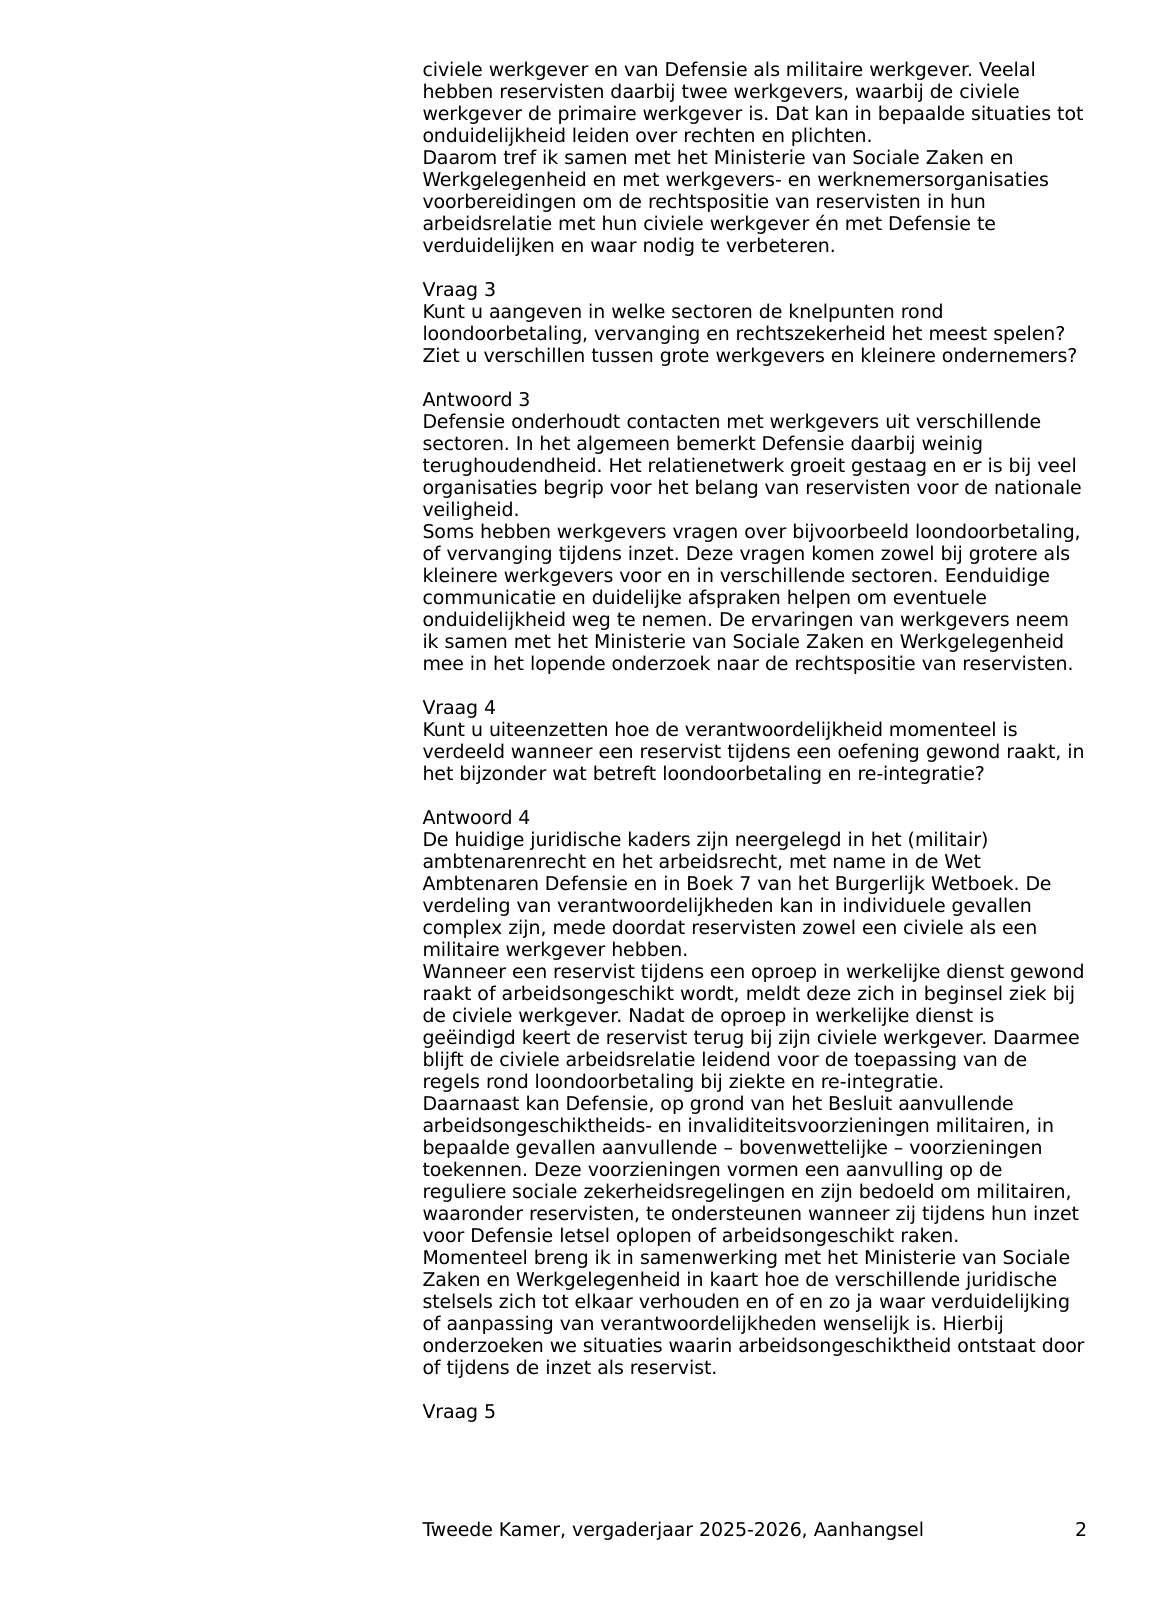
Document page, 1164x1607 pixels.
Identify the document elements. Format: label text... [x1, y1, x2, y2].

text Wanneer een reservist tijdens een oproep in werkelijke dienst gewond raakt of arbeidsongeschikt wordt, meldt deze zich in beginsel ziek bij de civiele werkgever. Nadat de oproep in werkelijke dienst is geëindigd keert de reservist terug bij zijn civiele werkgever. Daarmee blijft de civiele arbeidsrelatie leidend voor de toepassing van de regels rond loondoorbetaling bij ziekte en re-integratie. [422, 961, 1087, 1093]
text Defensie onderhoudt contacten met werkgevers uit verschillende sectoren. In het algemeen bemerkt Defensie daarbij weinig terughoudendheid. Het relatienetwerk groeit gestaag en er is bij veel organisaties begrip voor het belang van reservisten voor de nationale veiligheid. [422, 411, 1087, 521]
text Antwoord 3 [422, 389, 1087, 411]
text Momenteel breng ik in samenwerking met het Ministerie van Sociale Zaken en Werkgelegenheid in kaart hoe de verschillende juridische stelsels zich tot elkaar verhouden en of en zo ja waar verduidelijking of aanpassing van verantwoordelijkheden wenselijk is. Hierbij onderzoeken we situaties waarin arbeidsongeschiktheid ontstaat door of tijdens de inzet als reservist. [422, 1247, 1087, 1379]
text civiele werkgever en van Defensie als militaire werkgever. Veelal hebben reservisten daarbij twee werkgevers, waarbij de civiele werkgever de primaire werkgever is. Dat kan in bepaalde situaties tot onduidelijkheid leiden over rechten en plichten. [422, 59, 1087, 147]
text Kunt u uiteenzetten hoe de verantwoordelijkheid momenteel is verdeeld wanneer een reservist tijdens een oefening gewond raakt, in het bijzonder wat betreft loondoorbetaling en re-integratie? [422, 719, 1087, 785]
text Antwoord 4 [422, 807, 1087, 829]
text Daarnaast kan Defensie, op grond van het Besluit aanvullende arbeidsongeschiktheids- en invaliditeitsvoorzieningen militairen, in bepaalde gevallen aanvullende – bovenwettelijke – voorzieningen toekennen. Deze voorzieningen vormen een aanvulling op de reguliere sociale zekerheidsregelingen en zijn bedoeld om militairen, waaronder reservisten, te ondersteunen wanneer zij tijdens hun inzet voor Defensie letsel oplopen of arbeidsongeschikt raken. [422, 1093, 1087, 1247]
text Kunt u aangeven in welke sectoren de knelpunten rond loondoorbetaling, vervanging en rechtszekerheid het meest spelen? Ziet u verschillen tussen grote werkgevers en kleinere ondernemers? [422, 301, 1087, 367]
text Daarom tref ik samen met het Ministerie van Sociale Zaken en Werkgelegenheid en met werkgevers- en werknemersorganisaties voorbereidingen om de rechtspositie van reservisten in hun arbeidsrelatie met hun civiele werkgever én met Defensie te verduidelijken en waar nodig te verbeteren. [422, 147, 1087, 257]
text Vraag 3 [422, 279, 1087, 301]
text De huidige juridische kaders zijn neergelegd in het (militair) ambtenarenrecht en het arbeidsrecht, met name in de Wet Ambtenaren Defensie en in Boek 7 van het Burgerlijk Wetboek. De verdeling van verantwoordelijkheden kan in individuele gevallen complex zijn, mede doordat reservisten zowel een civiele als een militaire werkgever hebben. [422, 829, 1087, 961]
text Soms hebben werkgevers vragen over bijvoorbeeld loondoorbetaling, of vervanging tijdens inzet. Deze vragen komen zowel bij grotere als kleinere werkgevers voor en in verschillende sectoren. Eenduidige communicatie en duidelijke afspraken helpen om eventuele onduidelijkheid weg te nemen. De ervaringen van werkgevers neem ik samen met het Ministerie van Sociale Zaken en Werkgelegenheid mee in het lopende onderzoek naar de rechtspositie van reservisten. [422, 521, 1087, 675]
text Vraag 4 [422, 697, 1087, 719]
text Vraag 5 [422, 1401, 1087, 1423]
